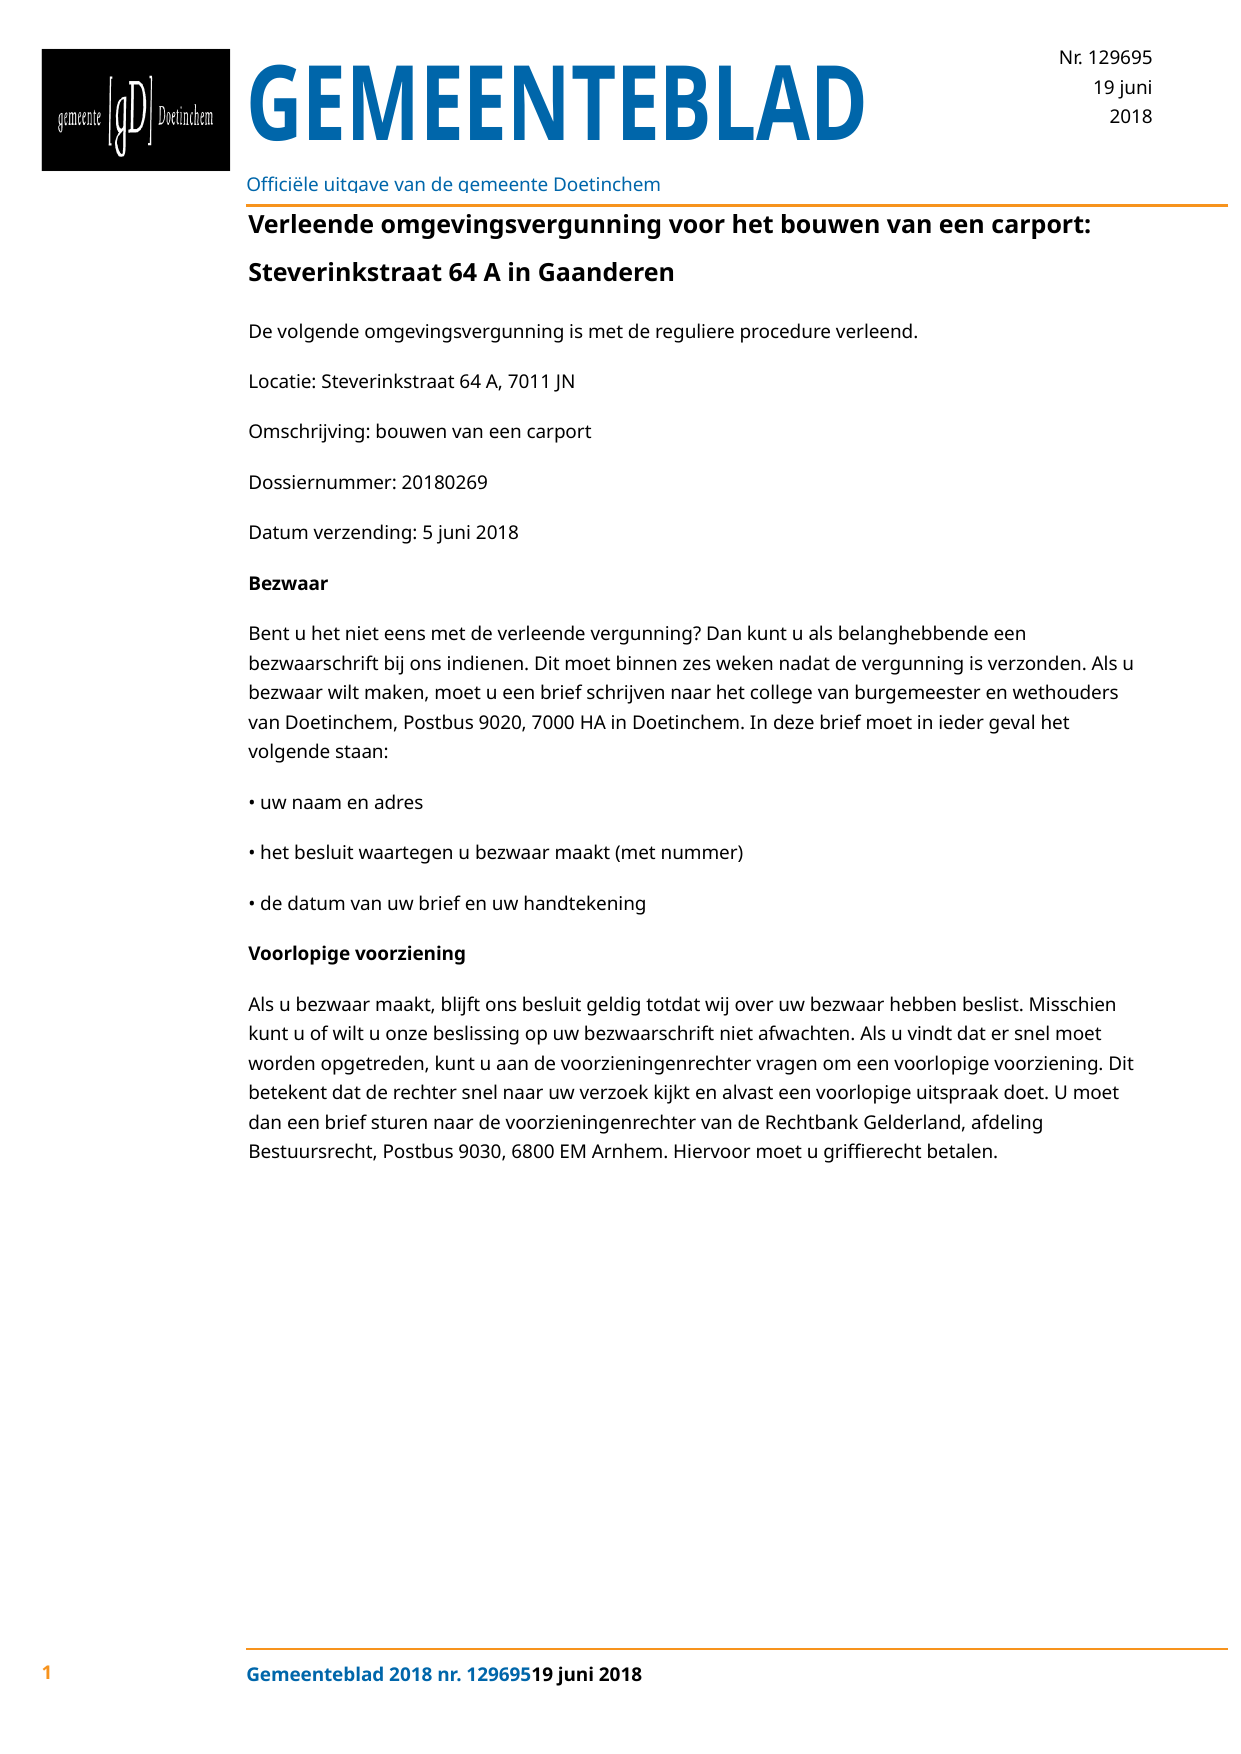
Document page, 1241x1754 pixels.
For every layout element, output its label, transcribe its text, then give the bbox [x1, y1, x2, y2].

picture [41, 47, 231, 172]
text • het besluit waartegen u bezwaar maakt (met nummer) [248, 839, 1152, 865]
text • uw naam en adres [248, 789, 1152, 815]
text • de datum van uw brief en uw handtekening [248, 890, 1152, 916]
text Als u bezwaar maakt, blijft ons besluit geldig totdat wij over uw bezwaar hebben beslist. Misschien kunt u of wilt u onze beslissing op uw bezwaarschrift niet afwachten. Als u vindt dat er snel moet worden opgetreden, kunt u aan de voorzieningenrechter vragen om een voorlopige voorziening. Dit betekent dat de rechter snel naar uw verzoek kijkt en alvast een voorlopige uitspraak doet. U moet dan een brief sturen naar de voorzieningenrechter van de Rechtbank Gelderland, afdeling Bestuursrecht, Postbus 9030, 6800 EM Arnhem. Hiervoor moet u griffierecht betalen. [248, 991, 1152, 1164]
text Verleende omgevingsvergunning voor het bouwen van een carport: Steverinkstraat 64 A in Gaanderen [248, 207, 1152, 288]
text Locatie: Steverinkstraat 64 A, 7011 JN [248, 368, 1152, 394]
text Bent u het niet eens met de verleende vergunning? Dan kunt u als belanghebbende een bezwaarschrift bij ons indienen. Dit moet binnen zes weken nadat de vergunning is verzonden. Als u bezwaar wilt maken, moet u een brief schrijven naar het college van burgemeester en wethouders van Doetinchem, Postbus 9020, 7000 HA in Doetinchem. In deze brief moet in ieder geval het volgende staan: [248, 620, 1152, 764]
text Bezwaar [248, 570, 1152, 596]
text Datum verzending: 5 juni 2018 [248, 519, 1152, 545]
text De volgende omgevingsvergunning is met de reguliere procedure verleend. [248, 318, 1152, 344]
text Voorlopige voorziening [248, 940, 1152, 966]
text Omschrijving: bouwen van een carport [248, 419, 1152, 444]
text Dossiernummer: 20180269 [248, 469, 1152, 495]
